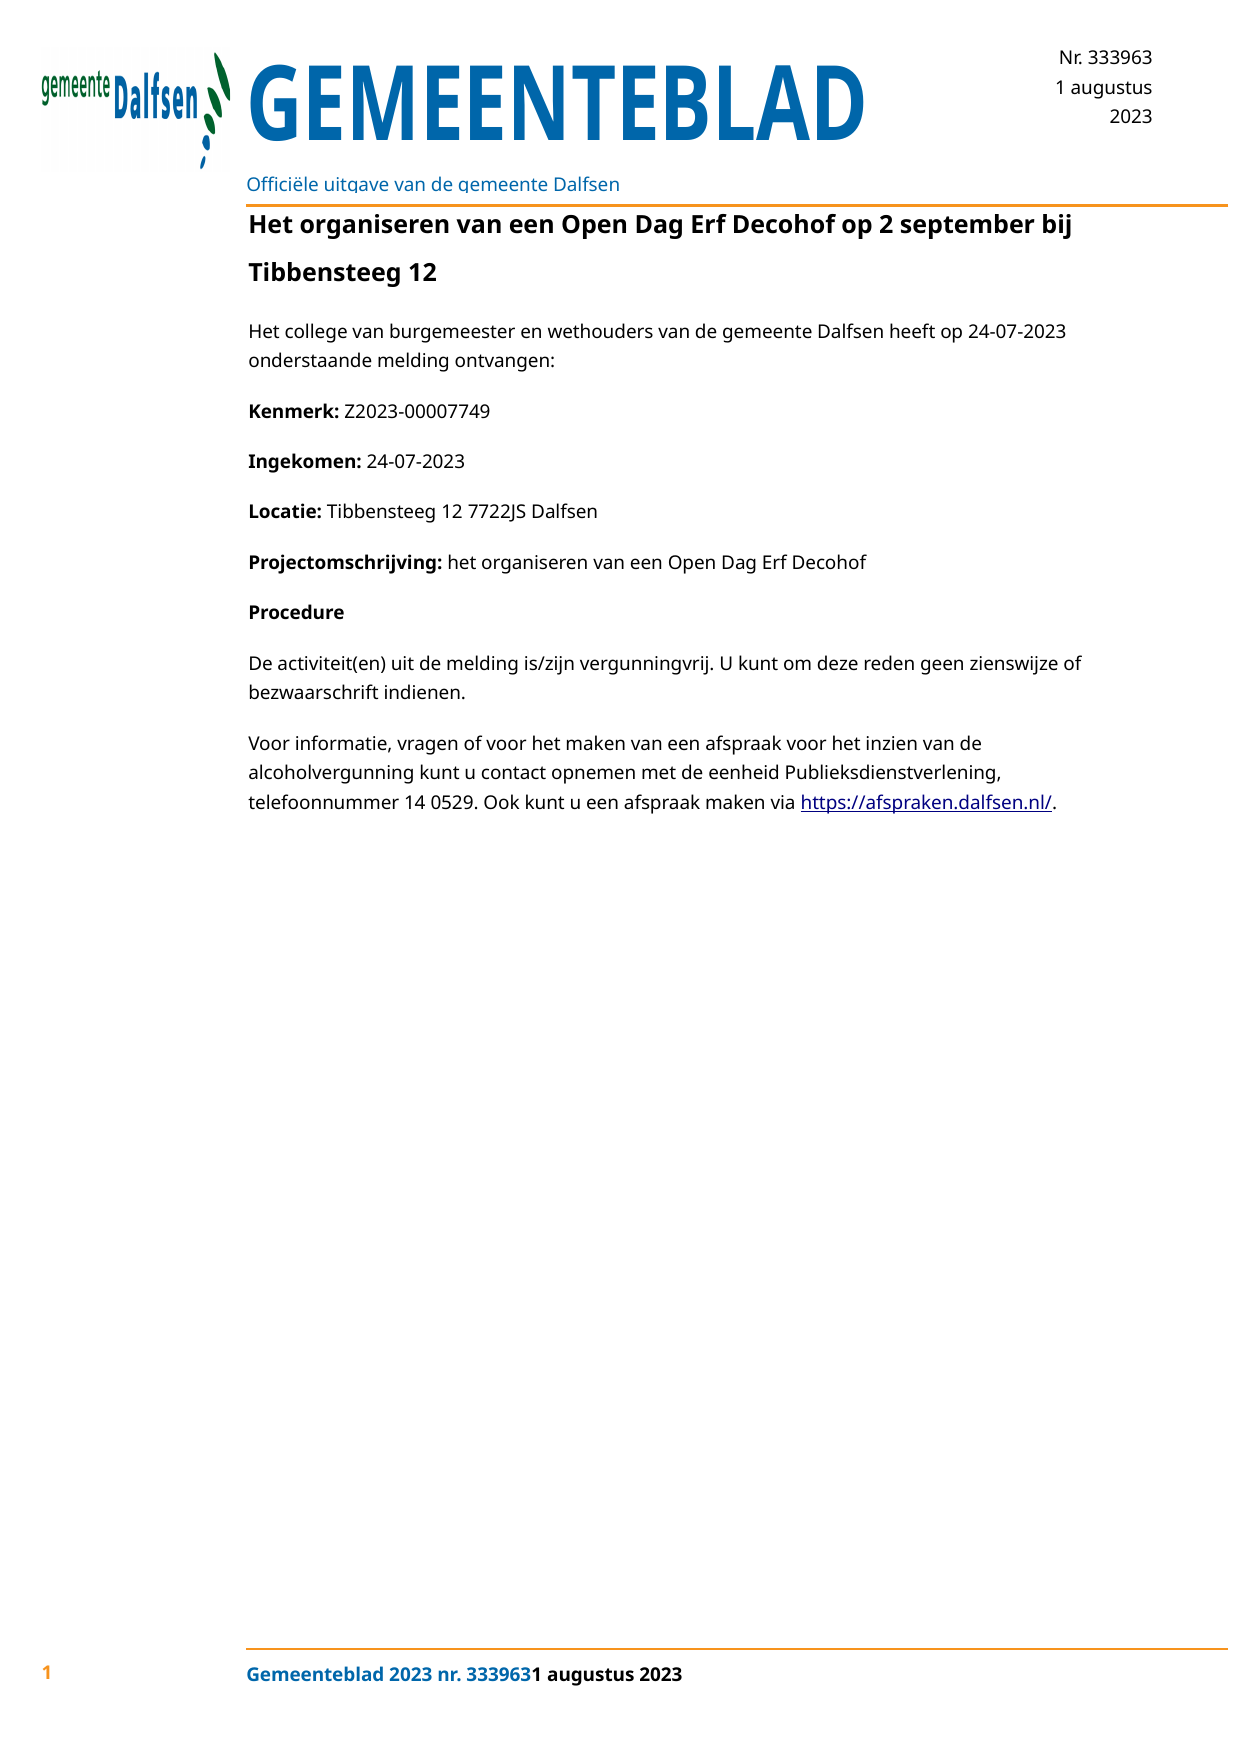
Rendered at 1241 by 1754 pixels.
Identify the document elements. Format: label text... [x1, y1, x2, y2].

text De activiteit(en) uit de melding is/zijn vergunningvrij. U kunt om deze reden geen zienswijze of bezwaarschrift indienen. [248, 650, 1152, 705]
picture [41, 47, 231, 172]
text Het college van burgemeester en wethouders van de gemeente Dalfsen heeft op 24-07-2023 onderstaande melding ontvangen: [248, 318, 1152, 373]
text Projectomschrijving: het organiseren van een Open Dag Erf Decohof [248, 549, 1152, 575]
text Locatie: Tibbensteeg 12 7722JS Dalfsen [248, 499, 1152, 524]
text Ingekomen: 24-07-2023 [248, 448, 1152, 474]
text Het organiseren van een Open Dag Erf Decohof op 2 september bij Tibbensteeg 12 [248, 207, 1152, 288]
text Voor informatie, vragen of voor het maken van een afspraak voor het inzien van de alcoholvergunning kunt u contact opnemen met de eenheid Publieksdienstverlening, telefoonnummer 14 0529. Ook kunt u een afspraak maken via https://afspraken.dalfsen.nl/. [248, 730, 1152, 815]
text Kenmerk: Z2023-00007749 [248, 398, 1152, 424]
text Procedure [248, 599, 1152, 625]
